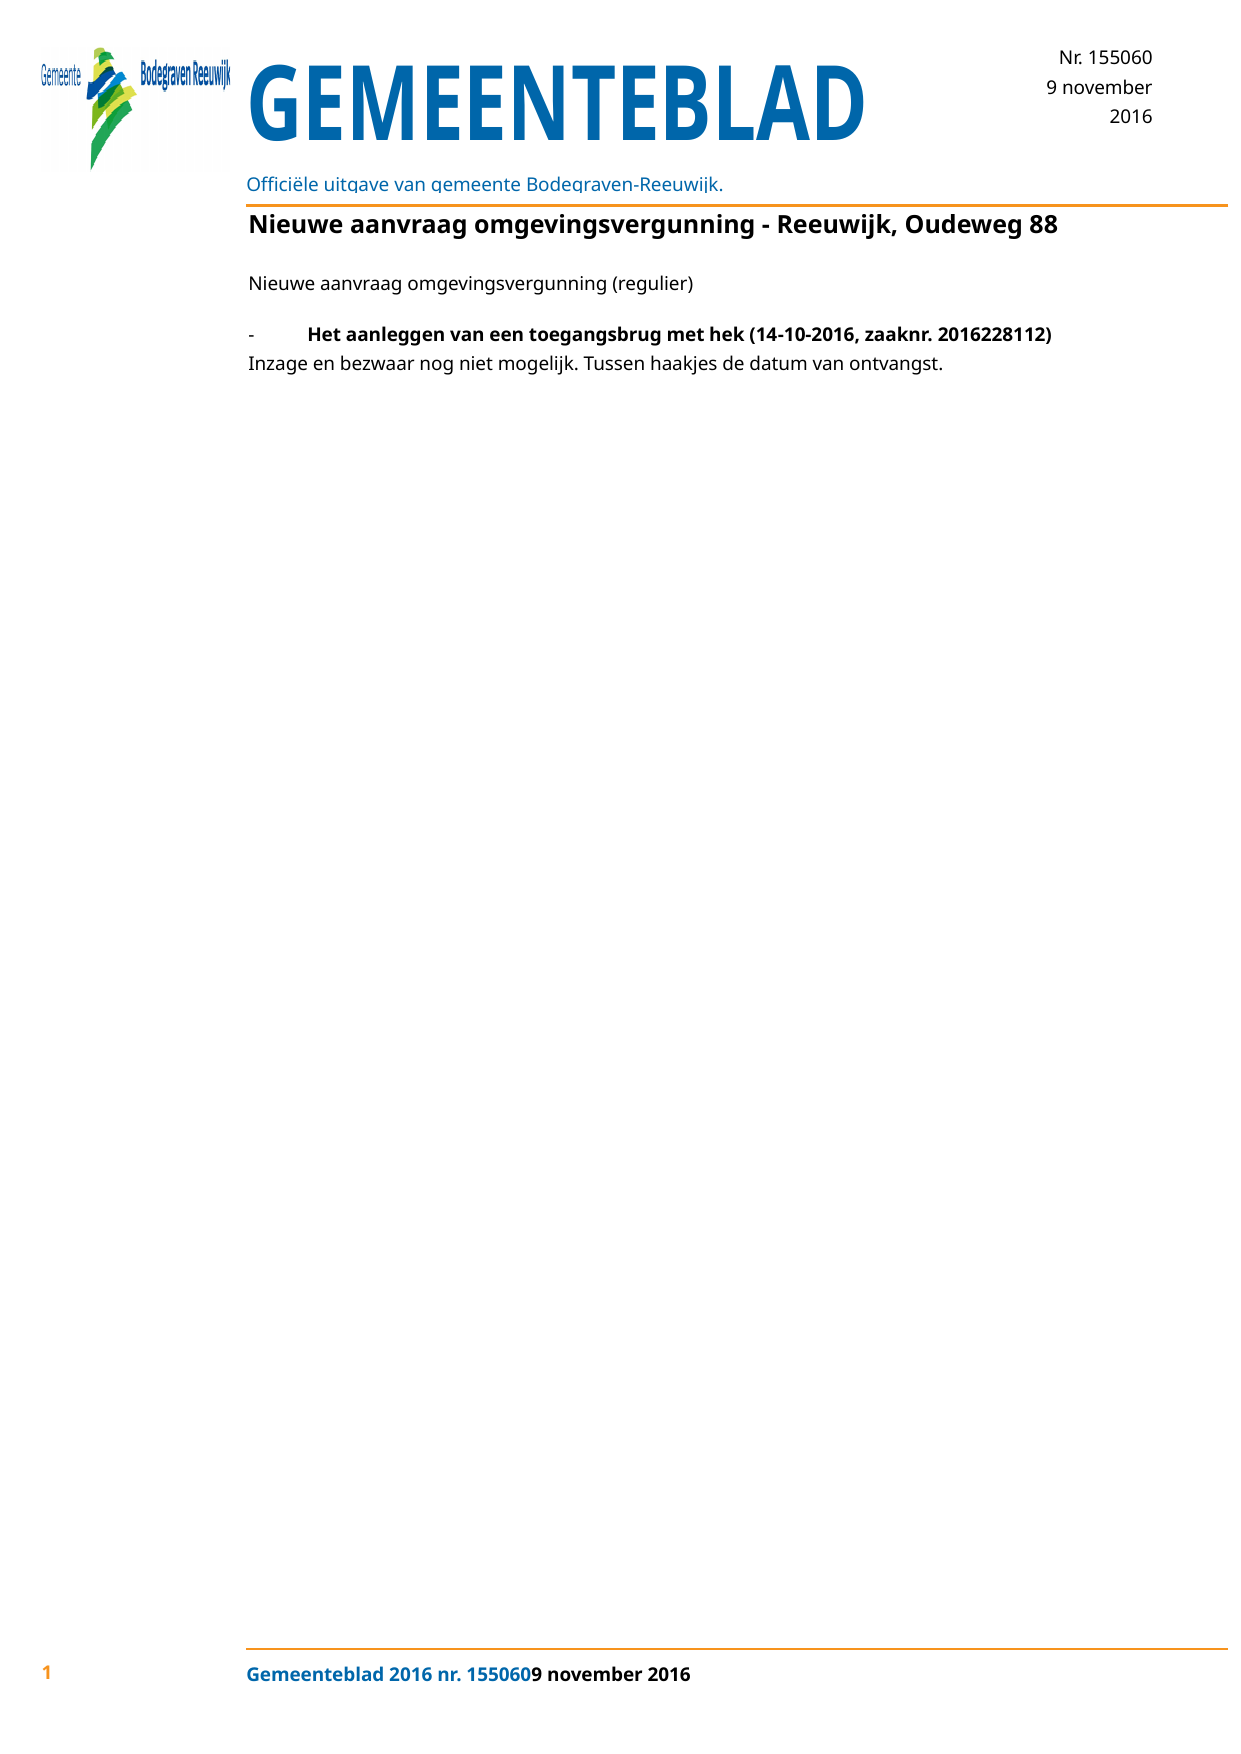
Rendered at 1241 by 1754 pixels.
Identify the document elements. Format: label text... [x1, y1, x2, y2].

list Het aanleggen van een toegangsbrug met hek (14‑10‑2016, zaaknr. 2016228112) [248, 321, 1152, 346]
text Inzage en bezwaar nog niet mogelijk. Tussen haakjes de datum van ontvangst. [248, 350, 1152, 376]
text Nieuwe aanvraag omgevingsvergunning - Reeuwijk, Oudeweg 88 [248, 207, 1152, 241]
picture [41, 47, 231, 172]
text Nieuwe aanvraag omgevingsvergunning (regulier) [248, 270, 1152, 296]
